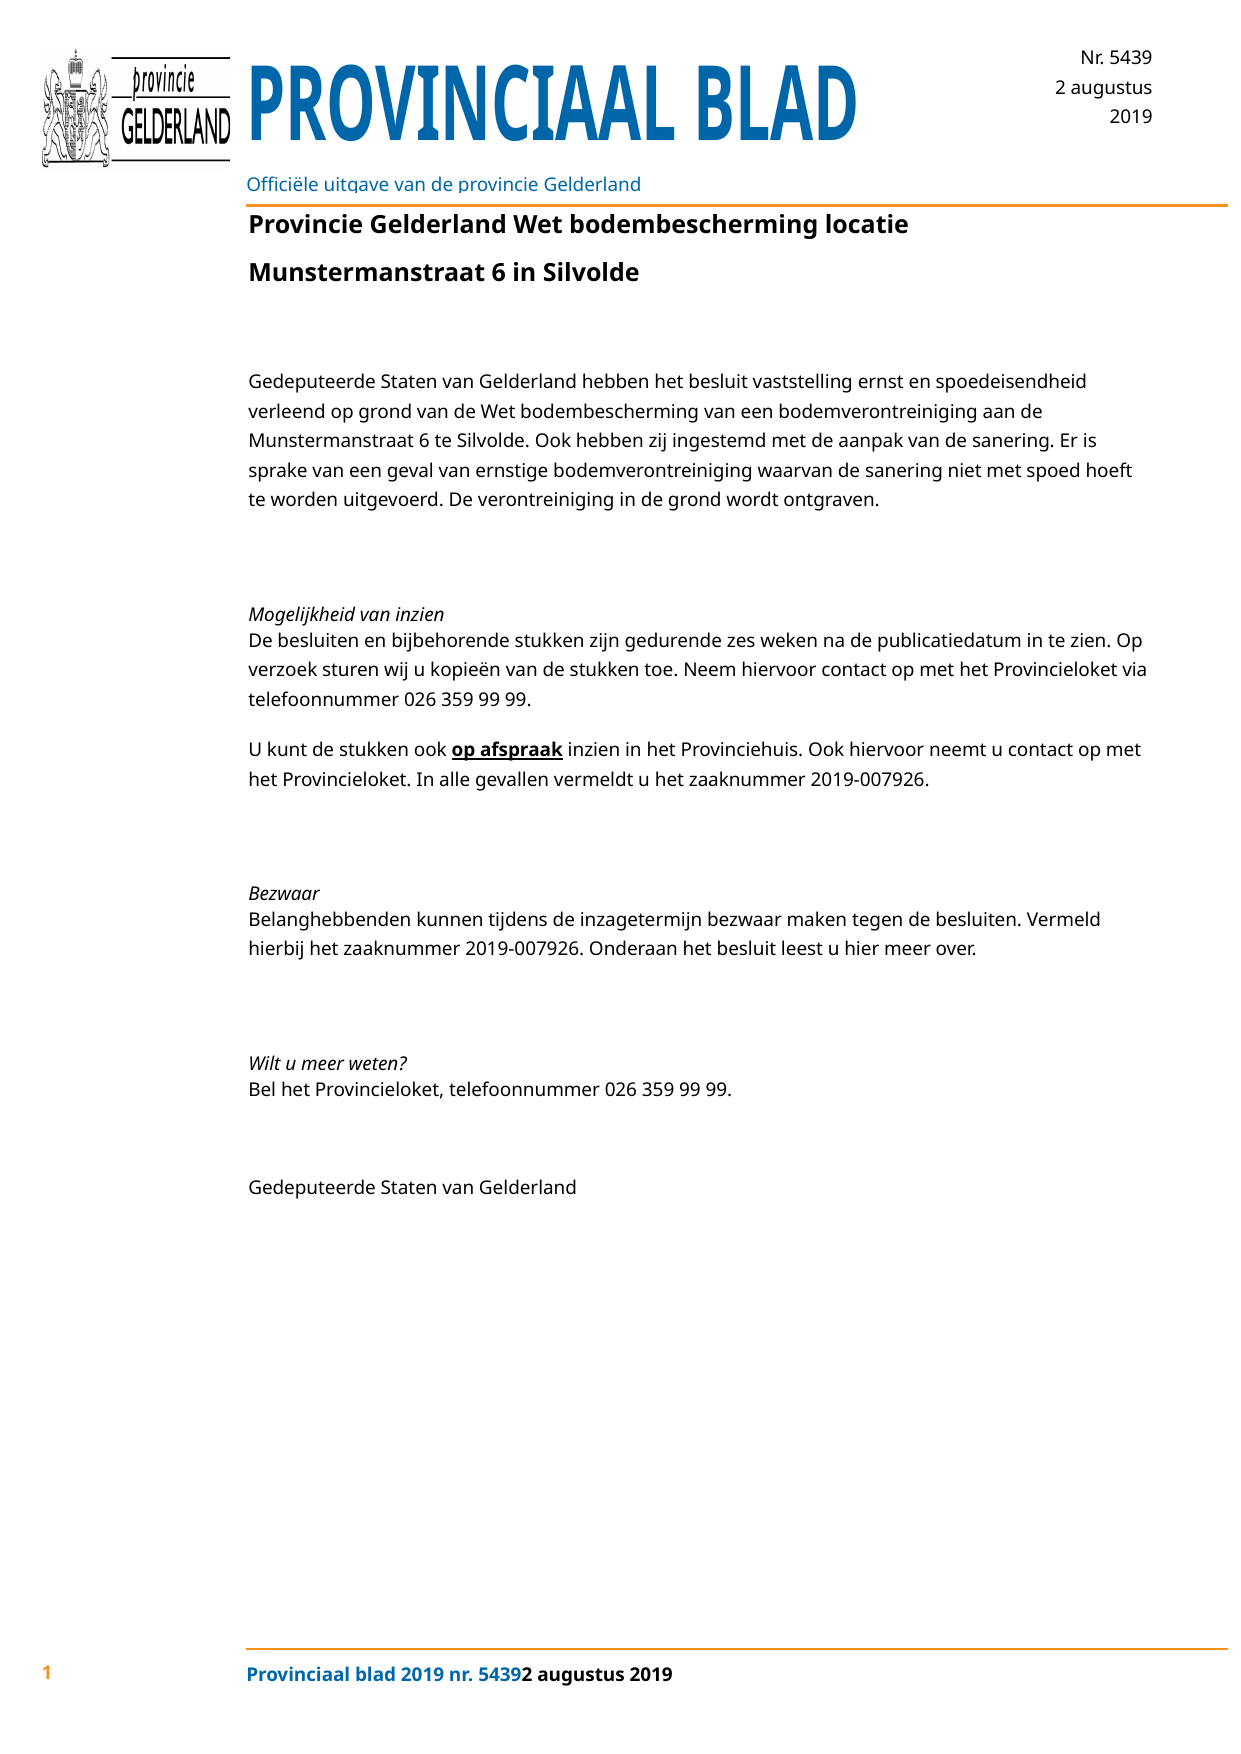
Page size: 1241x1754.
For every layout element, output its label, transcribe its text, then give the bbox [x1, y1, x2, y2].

text Provincie Gelderland Wet bodembescherming locatie Munstermanstraat 6 in Silvolde [248, 207, 1152, 288]
text Wilt u meer weten? [248, 1050, 1152, 1076]
text Bezwaar [248, 880, 1152, 906]
text Bel het Provincieloket, telefoonnummer 026 359 99 99. [248, 1076, 1152, 1101]
text U kunt de stukken ook op afspraak inzien in het Provinciehuis. Ook hiervoor neemt u contact op met het Provincieloket. In alle gevallen vermeldt u het zaaknummer 2019-007926. [248, 736, 1152, 792]
text Gedeputeerde Staten van Gelderland hebben het besluit vaststelling ernst en spoedeisendheid verleend op grond van de Wet bodembescherming van een bodemverontreiniging aan de Munstermanstraat 6 te Silvolde. Ook hebben zij ingestemd met de aanpak van de sanering. Er is sprake van een geval van ernstige bodemverontreiniging waarvan de sanering niet met spoed hoeft te worden uitgevoerd. De verontreiniging in de grond wordt ontgraven. [248, 368, 1152, 512]
picture [41, 47, 231, 172]
text Mogelijkheid van inzien [248, 601, 1152, 627]
text Gedeputeerde Staten van Gelderland [248, 1174, 1152, 1200]
text De besluiten en bijbehorende stukken zijn gedurende zes weken na de publicatiedatum in te zien. Op verzoek sturen wij u kopieën van de stukken toe. Neem hiervoor contact op met het Provincieloket via telefoonnummer 026 359 99 99. [248, 627, 1152, 712]
text Belanghebbenden kunnen tijdens de inzagetermijn bezwaar maken tegen de besluiten. Vermeld hierbij het zaaknummer 2019-007926. Onderaan het besluit leest u hier meer over. [248, 906, 1152, 961]
